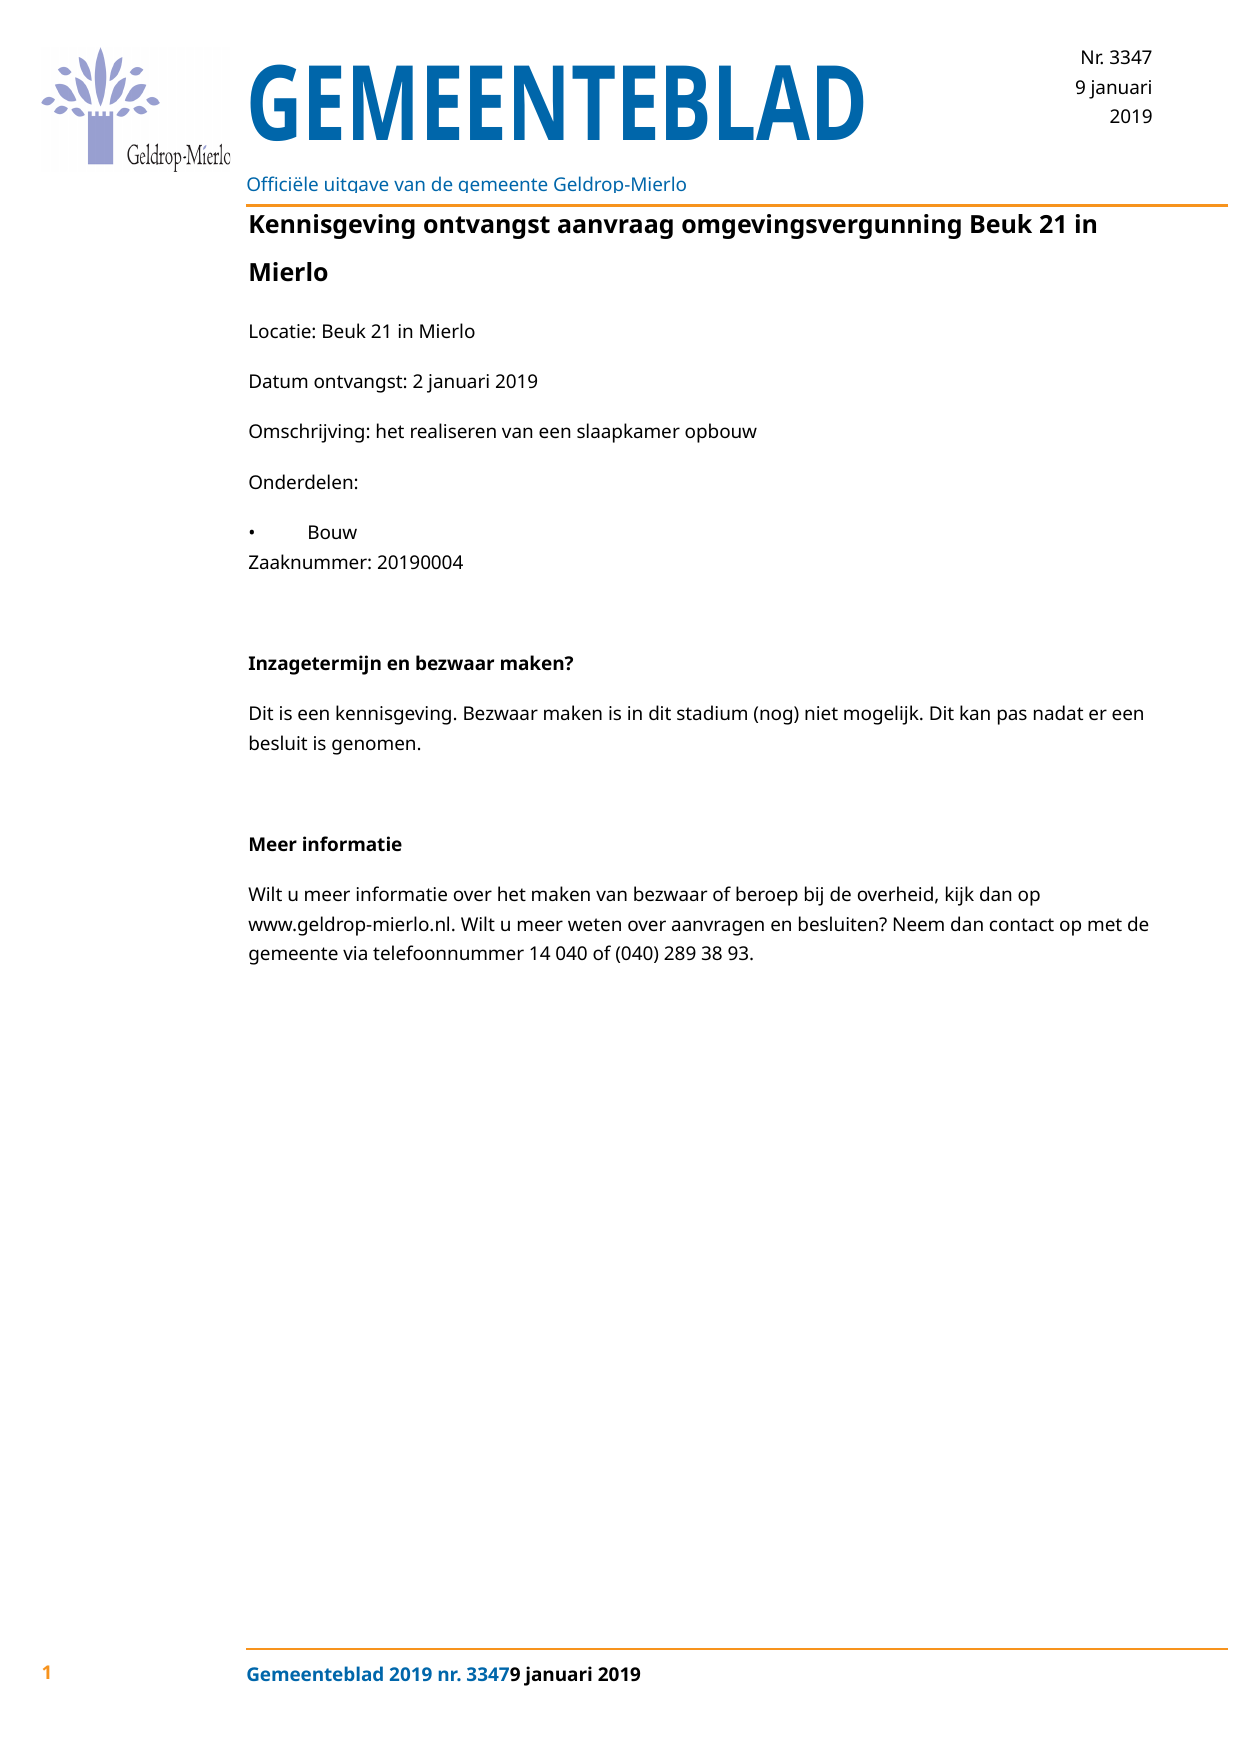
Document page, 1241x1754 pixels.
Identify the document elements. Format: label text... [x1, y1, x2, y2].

text Meer informatie [248, 831, 1152, 857]
text Kennisgeving ontvangst aanvraag omgevingsvergunning Beuk 21 in Mierlo [248, 207, 1152, 288]
text Datum ontvangst: 2 januari 2019 [248, 368, 1152, 394]
picture [41, 47, 231, 172]
text Locatie: Beuk 21 in Mierlo [248, 318, 1152, 344]
list Bouw [248, 519, 1152, 545]
text Dit is een kennisgeving. Bezwaar maken is in dit stadium (nog) niet mogelijk. Dit kan pas nadat er een besluit is genomen. [248, 700, 1152, 756]
text Wilt u meer informatie over het maken van bezwaar of beroep bij de overheid, kijk dan op www.geldrop-mierlo.nl. Wilt u meer weten over aanvragen en besluiten? Neem dan contact op met de gemeente via telefoonnummer 14 040 of (040) 289 38 93. [248, 881, 1152, 966]
text Omschrijving: het realiseren van een slaapkamer opbouw [248, 419, 1152, 444]
text Zaaknummer: 20190004 [248, 549, 1152, 575]
text Inzagetermijn en bezwaar maken? [248, 650, 1152, 676]
text Onderdelen: [248, 469, 1152, 495]
